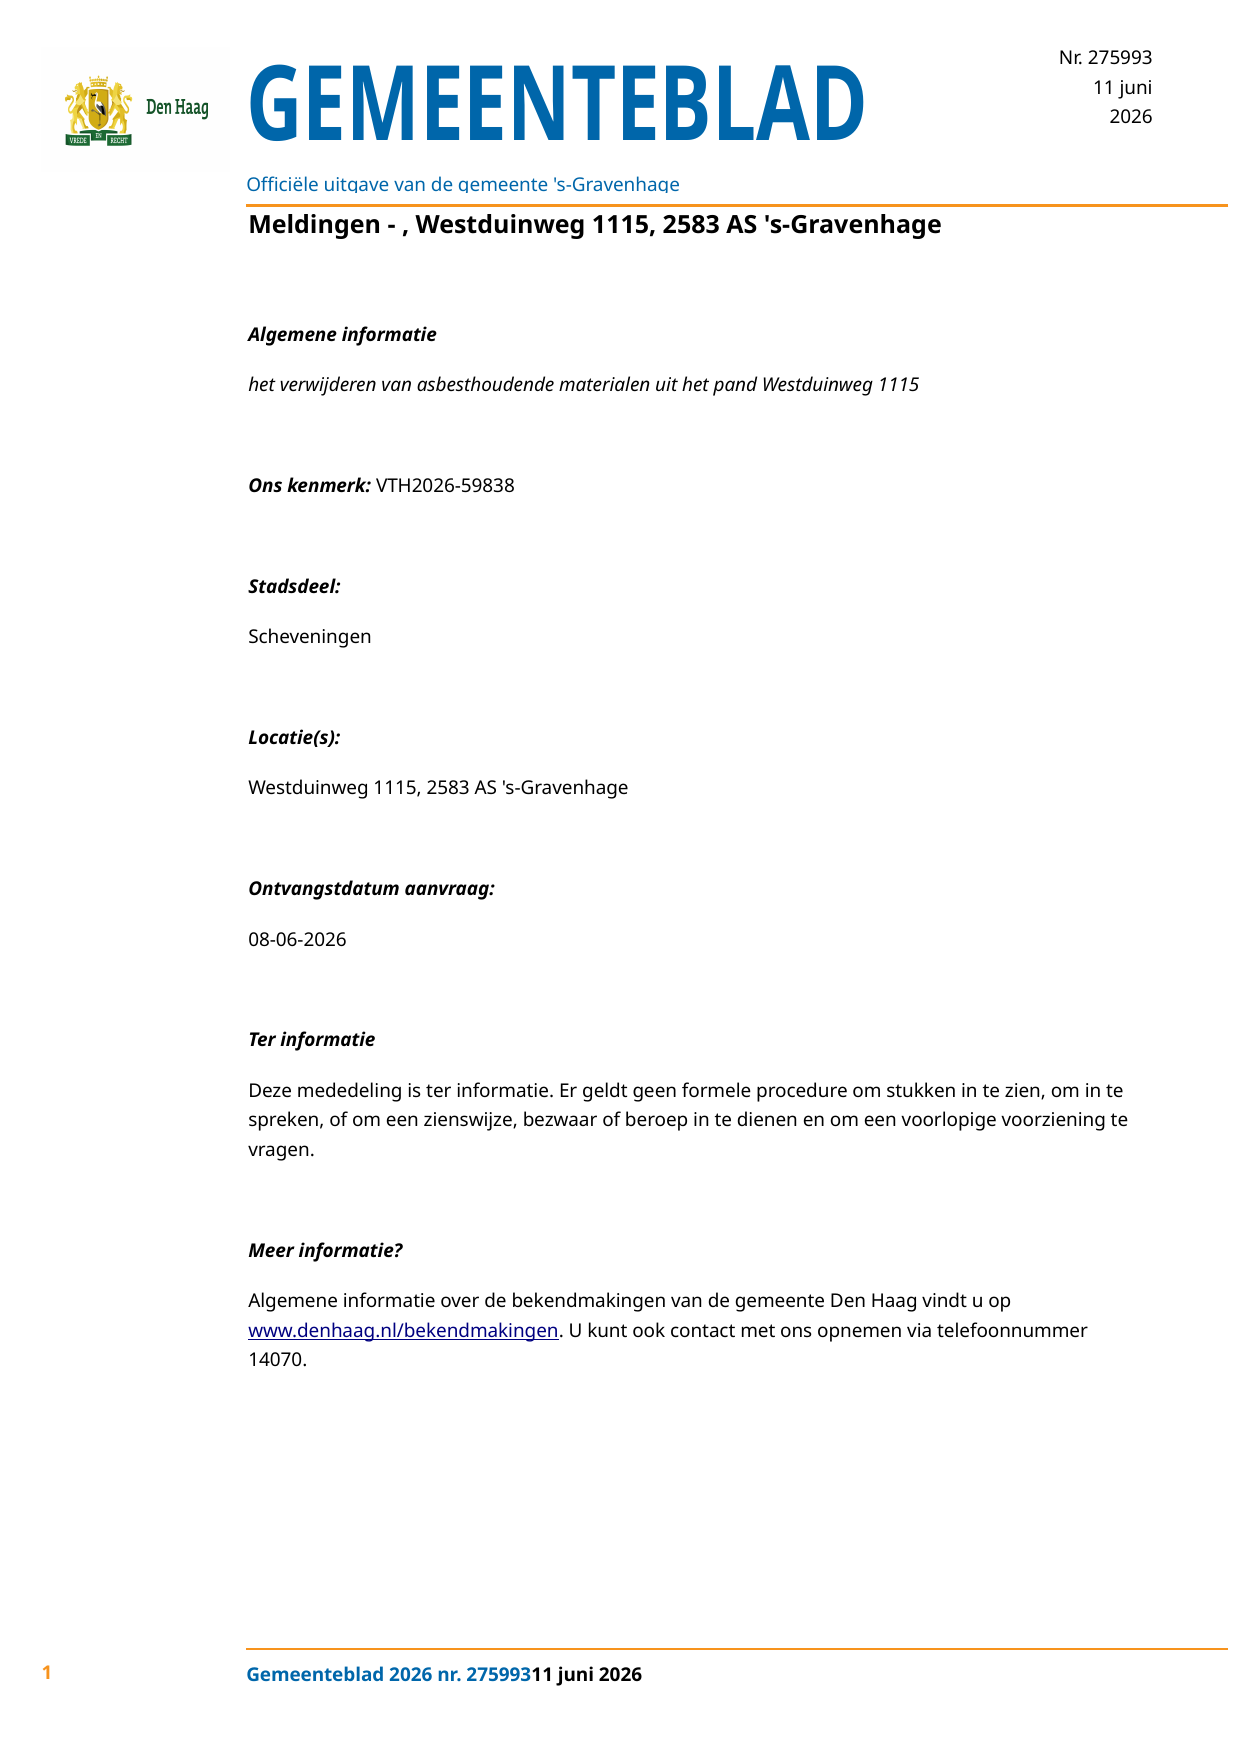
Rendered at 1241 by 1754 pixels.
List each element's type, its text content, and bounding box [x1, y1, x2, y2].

text Stadsdeel: [248, 573, 1152, 598]
picture [41, 47, 231, 172]
text 08-06-2026 [248, 926, 1152, 951]
text Deze mededeling is ter informatie. Er geldt geen formele procedure om stukken in te zien, om in te spreken, of om een zienswijze, bezwaar of beroep in te dienen en om een voorlopige voorziening te vragen. [248, 1077, 1152, 1162]
text Algemene informatie [248, 321, 1152, 346]
text Westduinweg 1115, 2583 AS 's-Gravenhage [248, 774, 1152, 800]
text Meer informatie? [248, 1237, 1152, 1263]
text Ons kenmerk: VTH2026-59838 [248, 472, 1152, 498]
text Ter informatie [248, 1027, 1152, 1052]
text Ontvangstdatum aanvraag: [248, 875, 1152, 901]
text Algemene informatie over de bekendmakingen van de gemeente Den Haag vindt u op www.denhaag.nl/bekendmakingen. U kunt ook contact met ons opnemen via telefoonnummer 14070. [248, 1287, 1152, 1372]
text Scheveningen [248, 623, 1152, 649]
text Meldingen - , Westduinweg 1115, 2583 AS 's-Gravenhage [248, 207, 1152, 241]
text Locatie(s): [248, 724, 1152, 750]
text het verwijderen van asbesthoudende materialen uit het pand Westduinweg 1115 [248, 371, 1152, 397]
